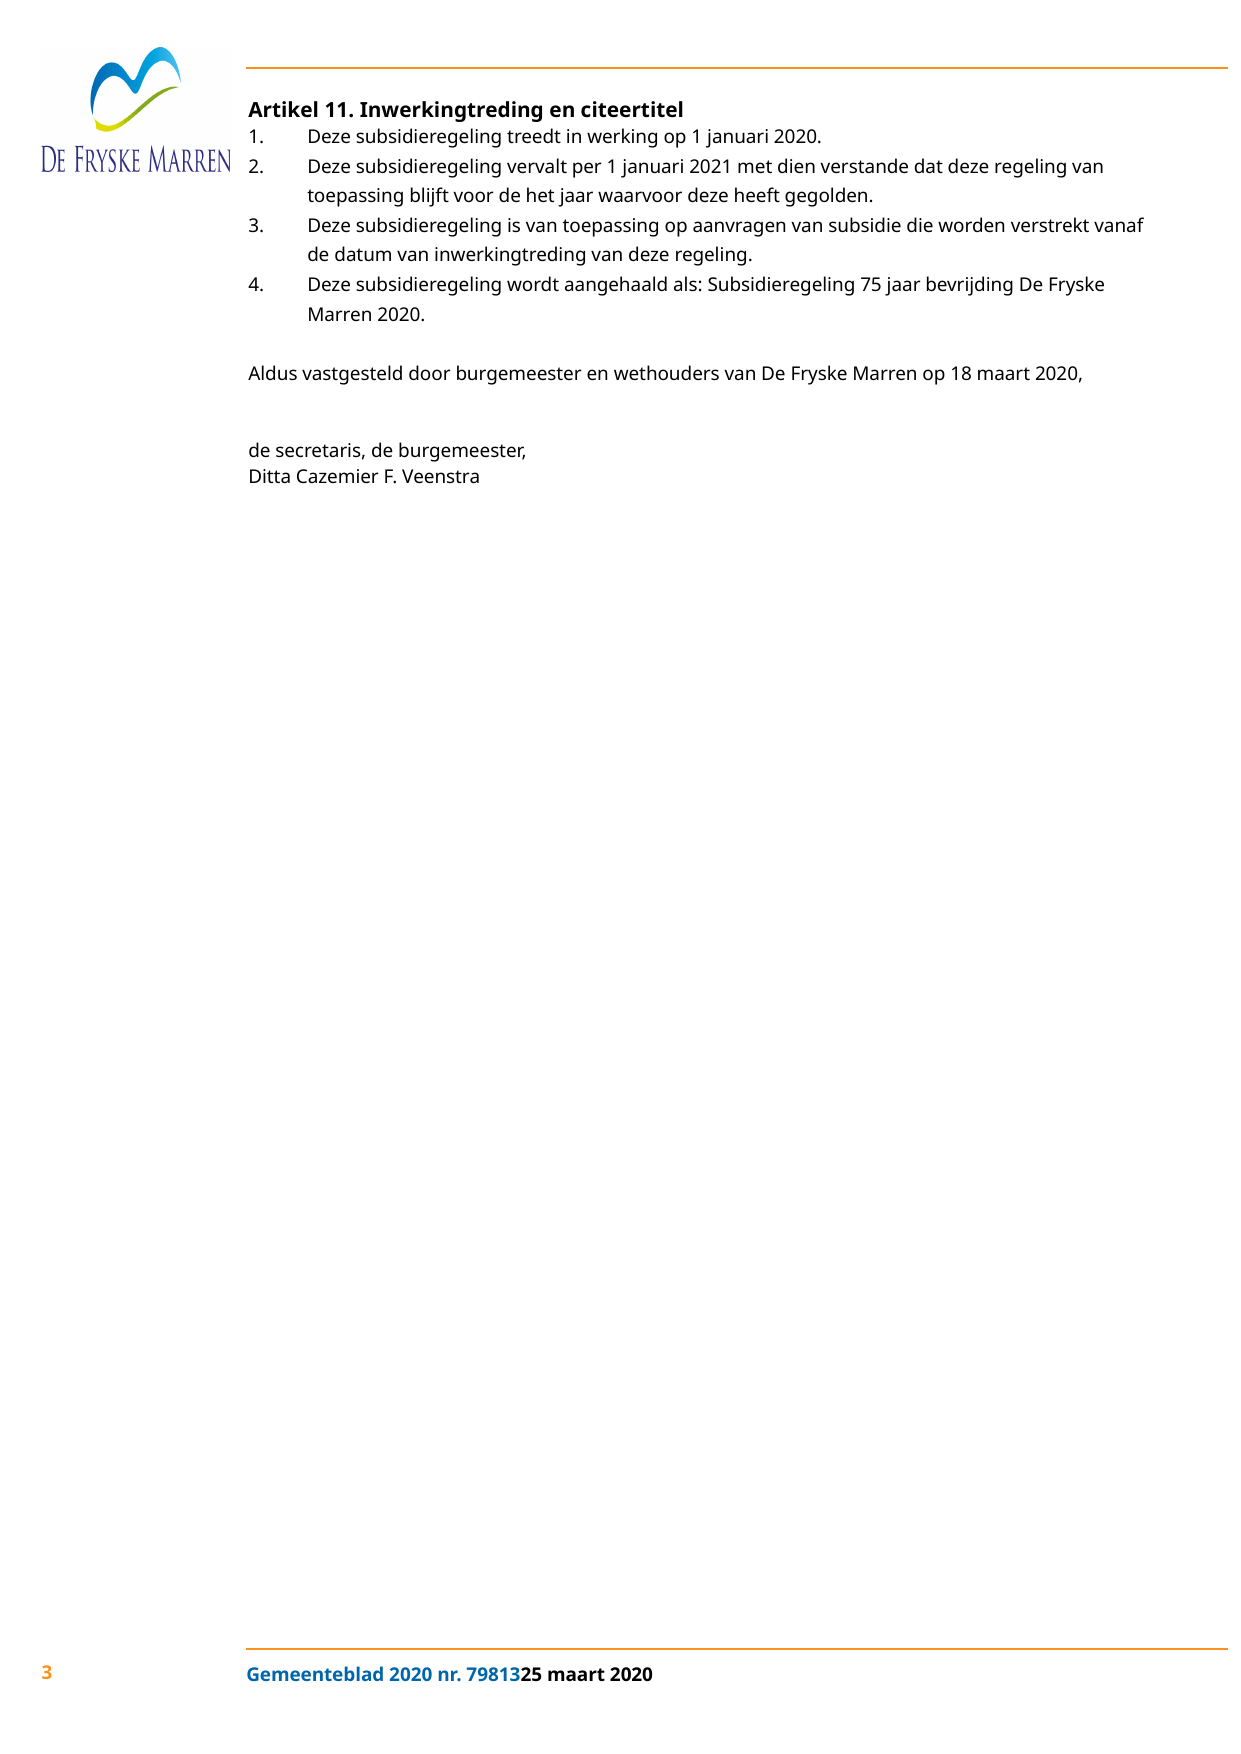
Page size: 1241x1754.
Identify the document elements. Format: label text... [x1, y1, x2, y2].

list Deze subsidieregeling is van toepassing op aanvragen van subsidie die worden verstrekt vanaf de datum van inwerkingtreding van deze regeling. [248, 212, 1152, 267]
picture [41, 47, 231, 172]
list Deze subsidieregeling wordt aangehaald als: Subsidieregeling 75 jaar bevrijding De Fryske Marren 2020. [248, 271, 1152, 326]
text de secretaris, de burgemeester, [248, 437, 1152, 463]
text Aldus vastgesteld door burgemeester en wethouders van De Fryske Marren op 18 maart 2020, [248, 360, 1152, 386]
list Deze subsidieregeling treedt in werking op 1 januari 2020. [248, 123, 1152, 149]
text Ditta Cazemier F. Veenstra [248, 463, 1152, 488]
text Artikel 11. Inwerkingtreding en citeertitel [248, 95, 1152, 123]
list Deze subsidieregeling vervalt per 1 januari 2021 met dien verstande dat deze regeling van toepassing blijft voor de het jaar waarvoor deze heeft gegolden. [248, 153, 1152, 208]
